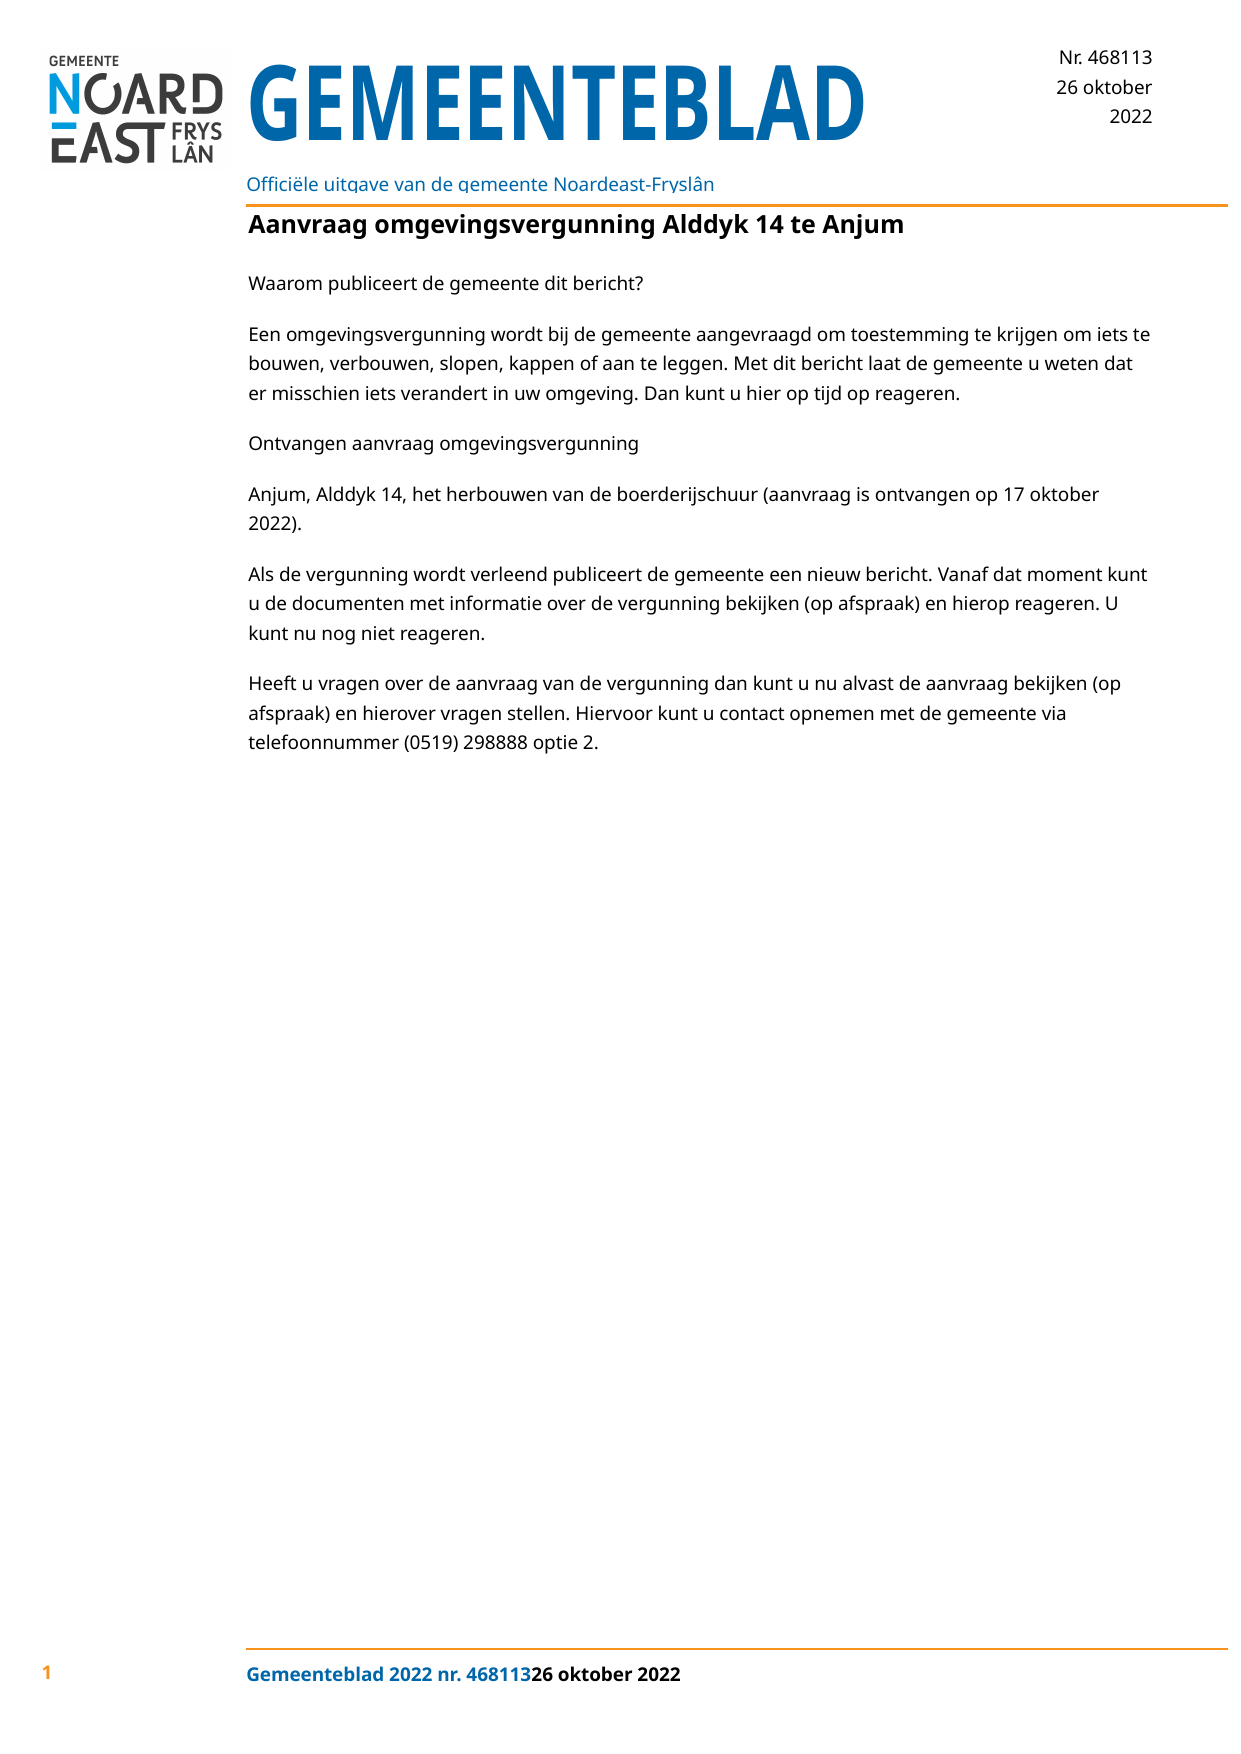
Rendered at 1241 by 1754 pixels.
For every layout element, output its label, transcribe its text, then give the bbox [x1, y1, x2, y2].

text Heeft u vragen over de aanvraag van de vergunning dan kunt u nu alvast de aanvraag bekijken (op afspraak) en hierover vragen stellen. Hiervoor kunt u contact opnemen met de gemeente via telefoonnummer (0519) 298888 optie 2. [248, 670, 1152, 755]
text Anjum, Alddyk 14, het herbouwen van de boerderijschuur (aanvraag is ontvangen op 17 oktober 2022). [248, 481, 1152, 536]
picture [41, 47, 231, 172]
text Als de vergunning wordt verleend publiceert de gemeente een nieuw bericht. Vanaf dat moment kunt u de documenten met informatie over de vergunning bekijken (op afspraak) en hierop reageren. U kunt nu nog niet reageren. [248, 561, 1152, 646]
text Aanvraag omgevingsvergunning Alddyk 14 te Anjum [248, 207, 1152, 241]
text Een omgevingsvergunning wordt bij de gemeente aangevraagd om toestemming te krijgen om iets te bouwen, verbouwen, slopen, kappen of aan te leggen. Met dit bericht laat de gemeente u weten dat er misschien iets verandert in uw omgeving. Dan kunt u hier op tijd op reageren. [248, 321, 1152, 406]
text Waarom publiceert de gemeente dit bericht? [248, 270, 1152, 296]
text Ontvangen aanvraag omgevingsvergunning [248, 430, 1152, 456]
